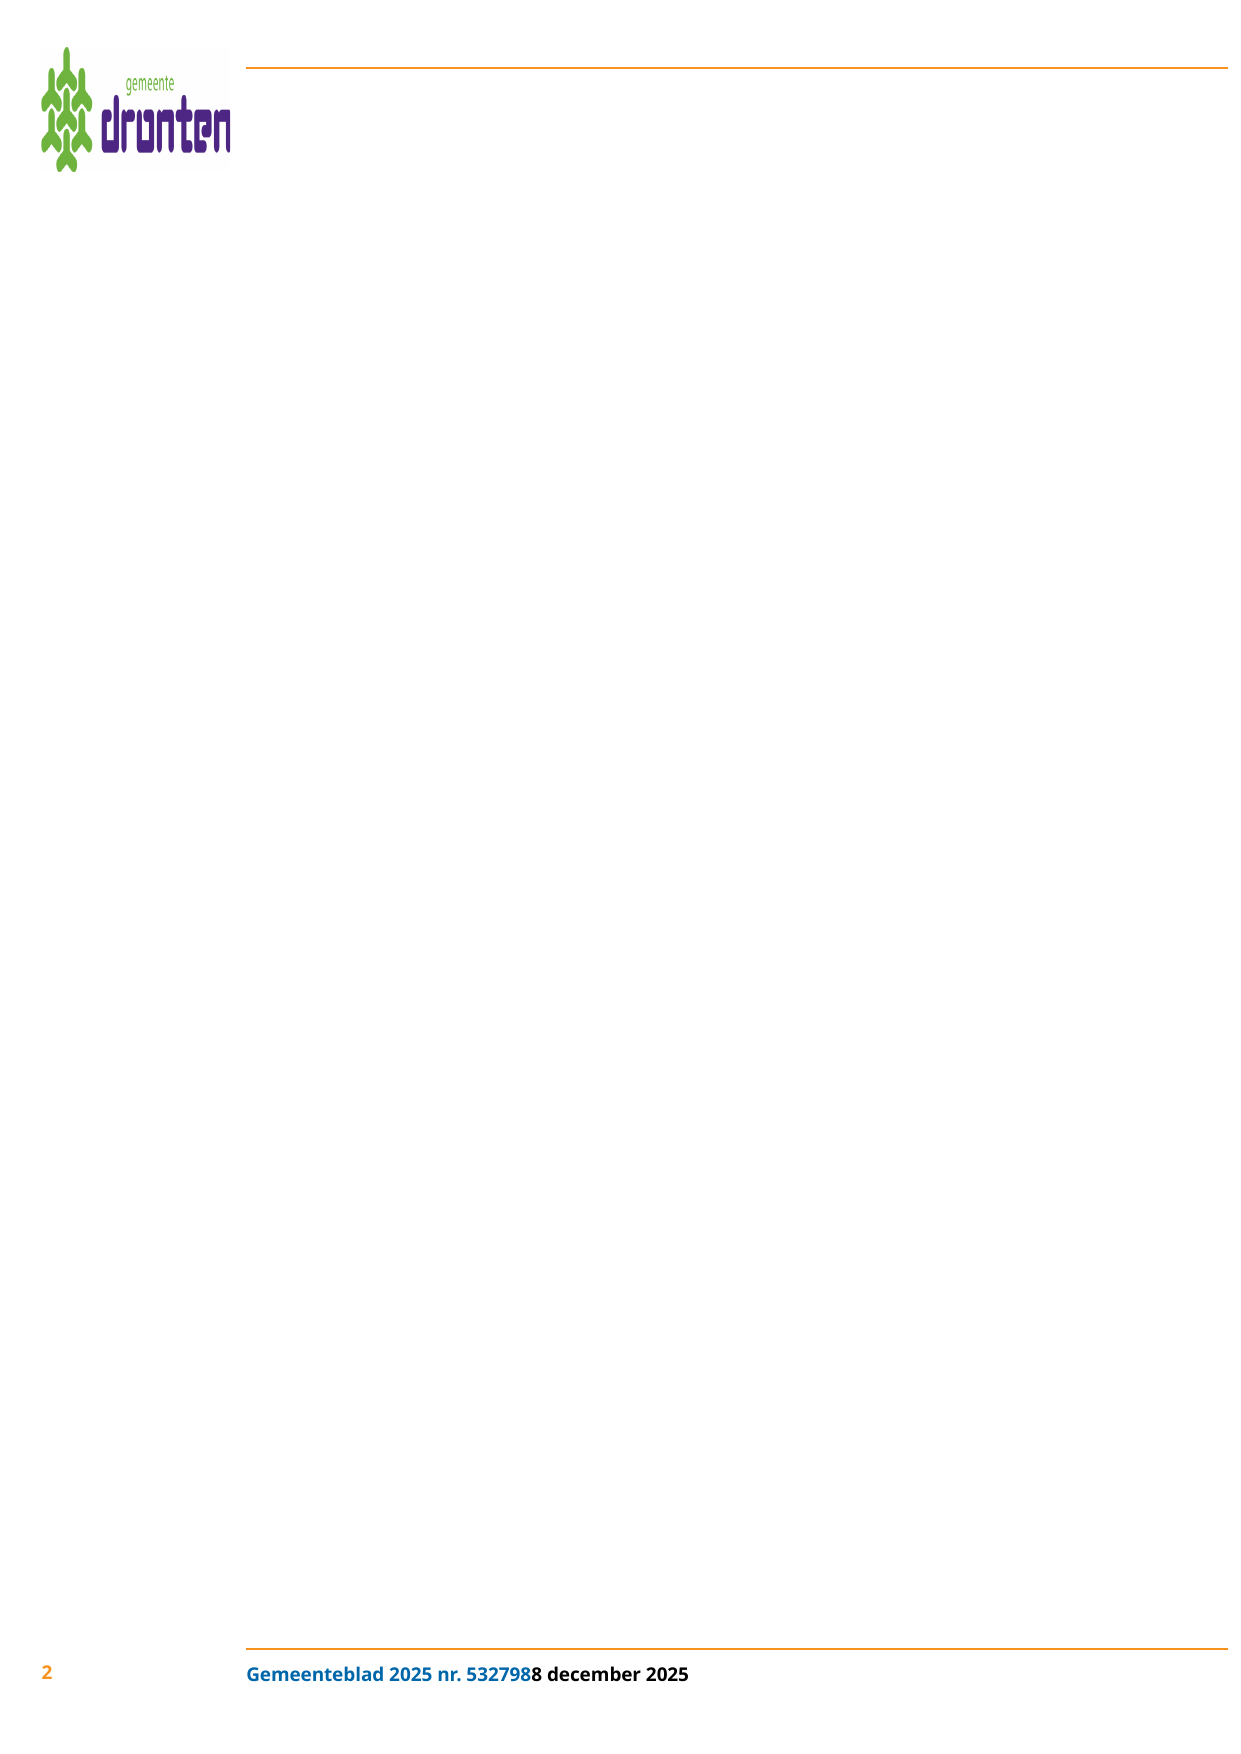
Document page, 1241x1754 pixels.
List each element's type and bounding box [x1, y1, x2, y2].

picture [41, 47, 231, 172]
